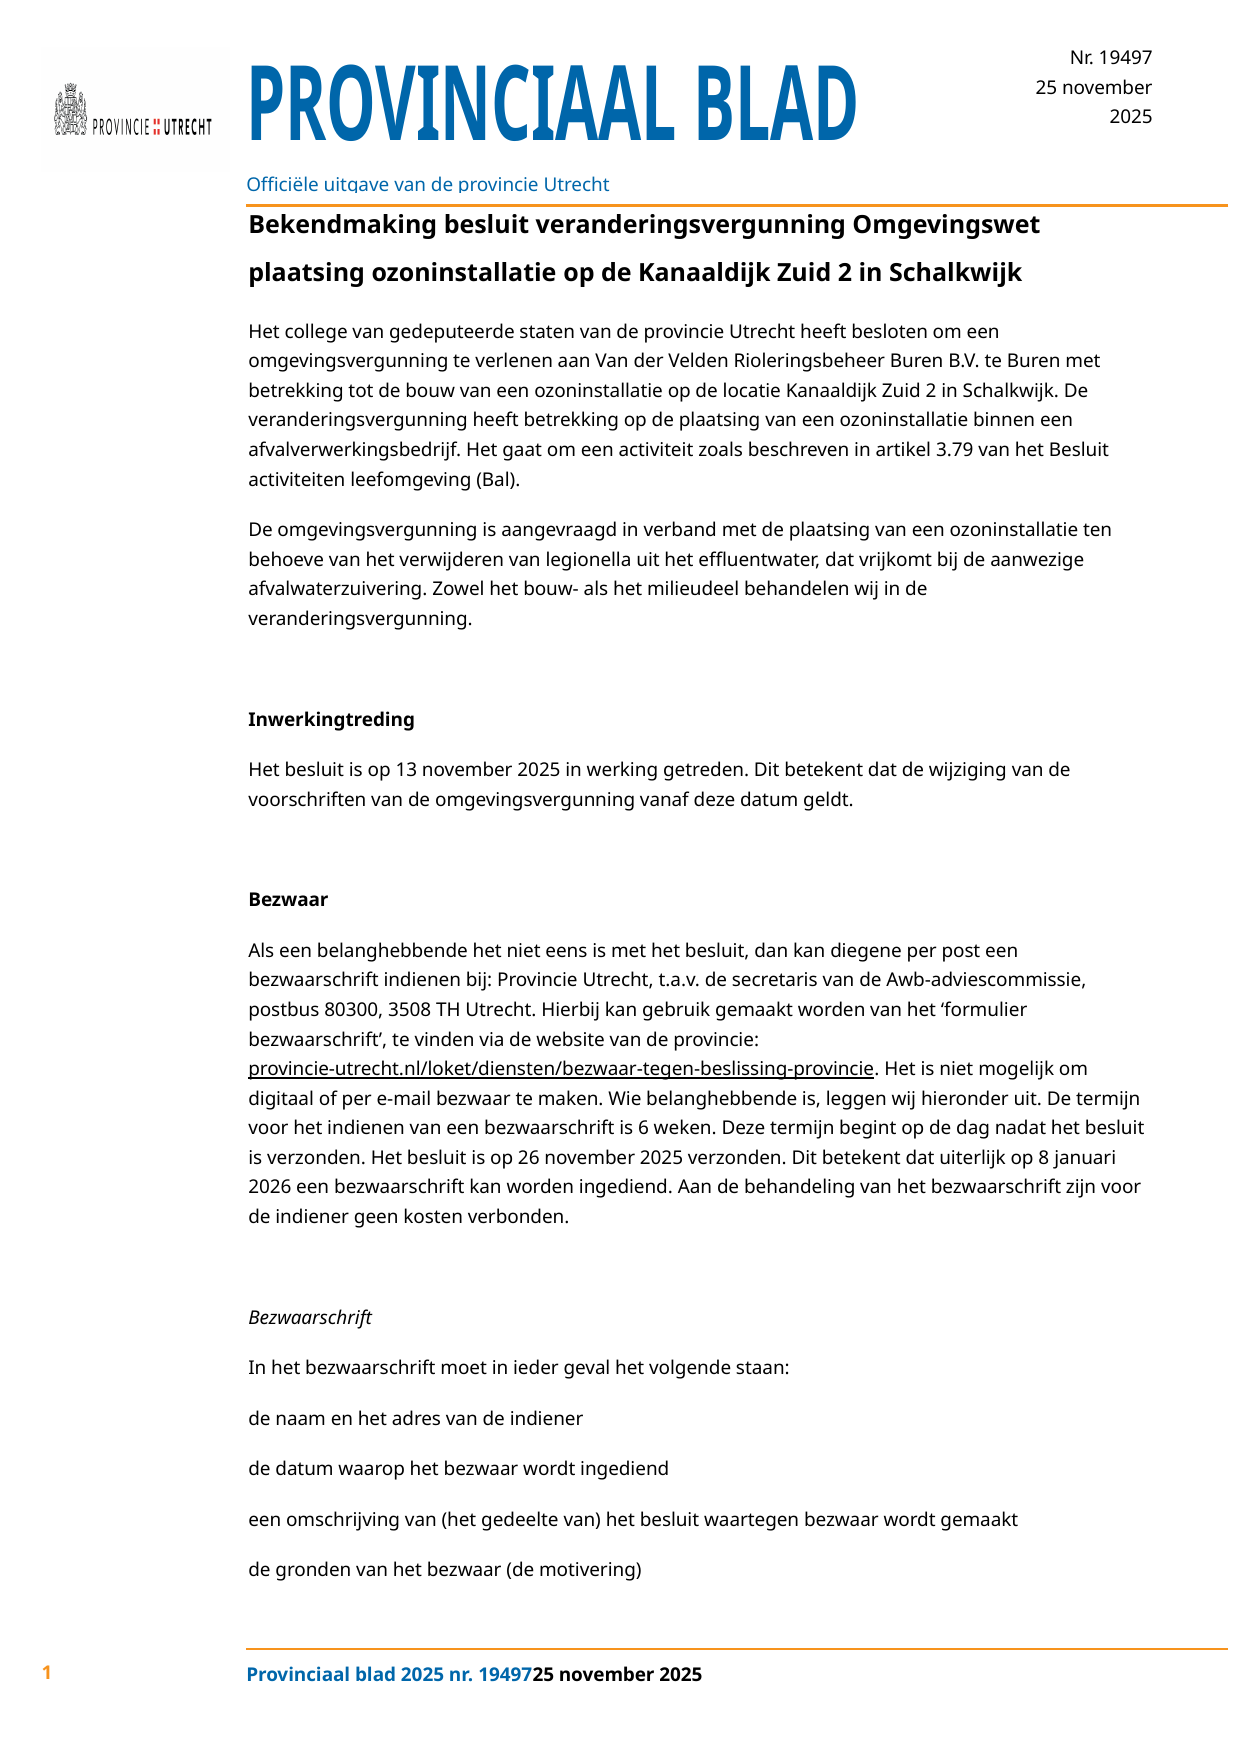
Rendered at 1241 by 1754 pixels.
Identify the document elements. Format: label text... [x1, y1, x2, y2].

text de gronden van het bezwaar (de motivering) [248, 1556, 1152, 1582]
text de naam en het adres van de indiener [248, 1405, 1152, 1431]
text De omgevingsvergunning is aangevraagd in verband met de plaatsing van een ozoninstallatie ten behoeve van het verwijderen van legionella uit het effluentwater, dat vrijkomt bij de aanwezige afvalwaterzuivering. Zowel het bouw- als het milieudeel behandelen wij in de veranderingsvergunning. [248, 516, 1152, 631]
picture [41, 47, 231, 172]
text de datum waarop het bezwaar wordt ingediend [248, 1455, 1152, 1481]
text Bezwaar [248, 887, 1152, 912]
text Als een belanghebbende het niet eens is met het besluit, dan kan diegene per post een bezwaarschrift indienen bij: Provincie Utrecht, t.a.v. de secretaris van de Awb-adviescommissie, postbus 80300, 3508 TH Utrecht. Hierbij kan gebruik gemaakt worden van het ‘formulier bezwaarschrift’, te vinden via de website van de provincie: provincie-utrecht.nl/loket/diensten/bezwaar-tegen-beslissing-provincie. Het is niet mogelijk om digitaal of per e-mail bezwaar te maken. Wie belanghebbende is, leggen wij hieronder uit. De termijn voor het indienen van een bezwaarschrift is 6 weken. Deze termijn begint op de dag nadat het besluit is verzonden. Het besluit is op 26 november 2025 verzonden. Dit betekent dat uiterlijk op 8 januari 2026 een bezwaarschrift kan worden ingediend. Aan de behandeling van het bezwaarschrift zijn voor de indiener geen kosten verbonden. [248, 937, 1152, 1229]
text Het besluit is op 13 november 2025 in werking getreden. Dit betekent dat de wijziging van de voorschriften van de omgevingsvergunning vanaf deze datum geldt. [248, 756, 1152, 812]
text Het college van gedeputeerde staten van de provincie Utrecht heeft besloten om een omgevingsvergunning te verlenen aan Van der Velden Rioleringsbeheer Buren B.V. te Buren met betrekking tot de bouw van een ozoninstallatie op de locatie Kanaaldijk Zuid 2 in Schalkwijk. De veranderingsvergunning heeft betrekking op de plaatsing van een ozoninstallatie binnen een afvalverwerkingsbedrijf. Het gaat om een activiteit zoals beschreven in artikel 3.79 van het Besluit activiteiten leefomgeving (Bal). [248, 318, 1152, 492]
text Bezwaarschrift [248, 1304, 1152, 1330]
text Bekendmaking besluit veranderingsvergunning Omgevingswet plaatsing ozoninstallatie op de Kanaaldijk Zuid 2 in Schalkwijk [248, 207, 1152, 288]
text een omschrijving van (het gedeelte van) het besluit waartegen bezwaar wordt gemaakt [248, 1506, 1152, 1532]
text In het bezwaarschrift moet in ieder geval het volgende staan: [248, 1354, 1152, 1380]
text Inwerkingtreding [248, 706, 1152, 732]
